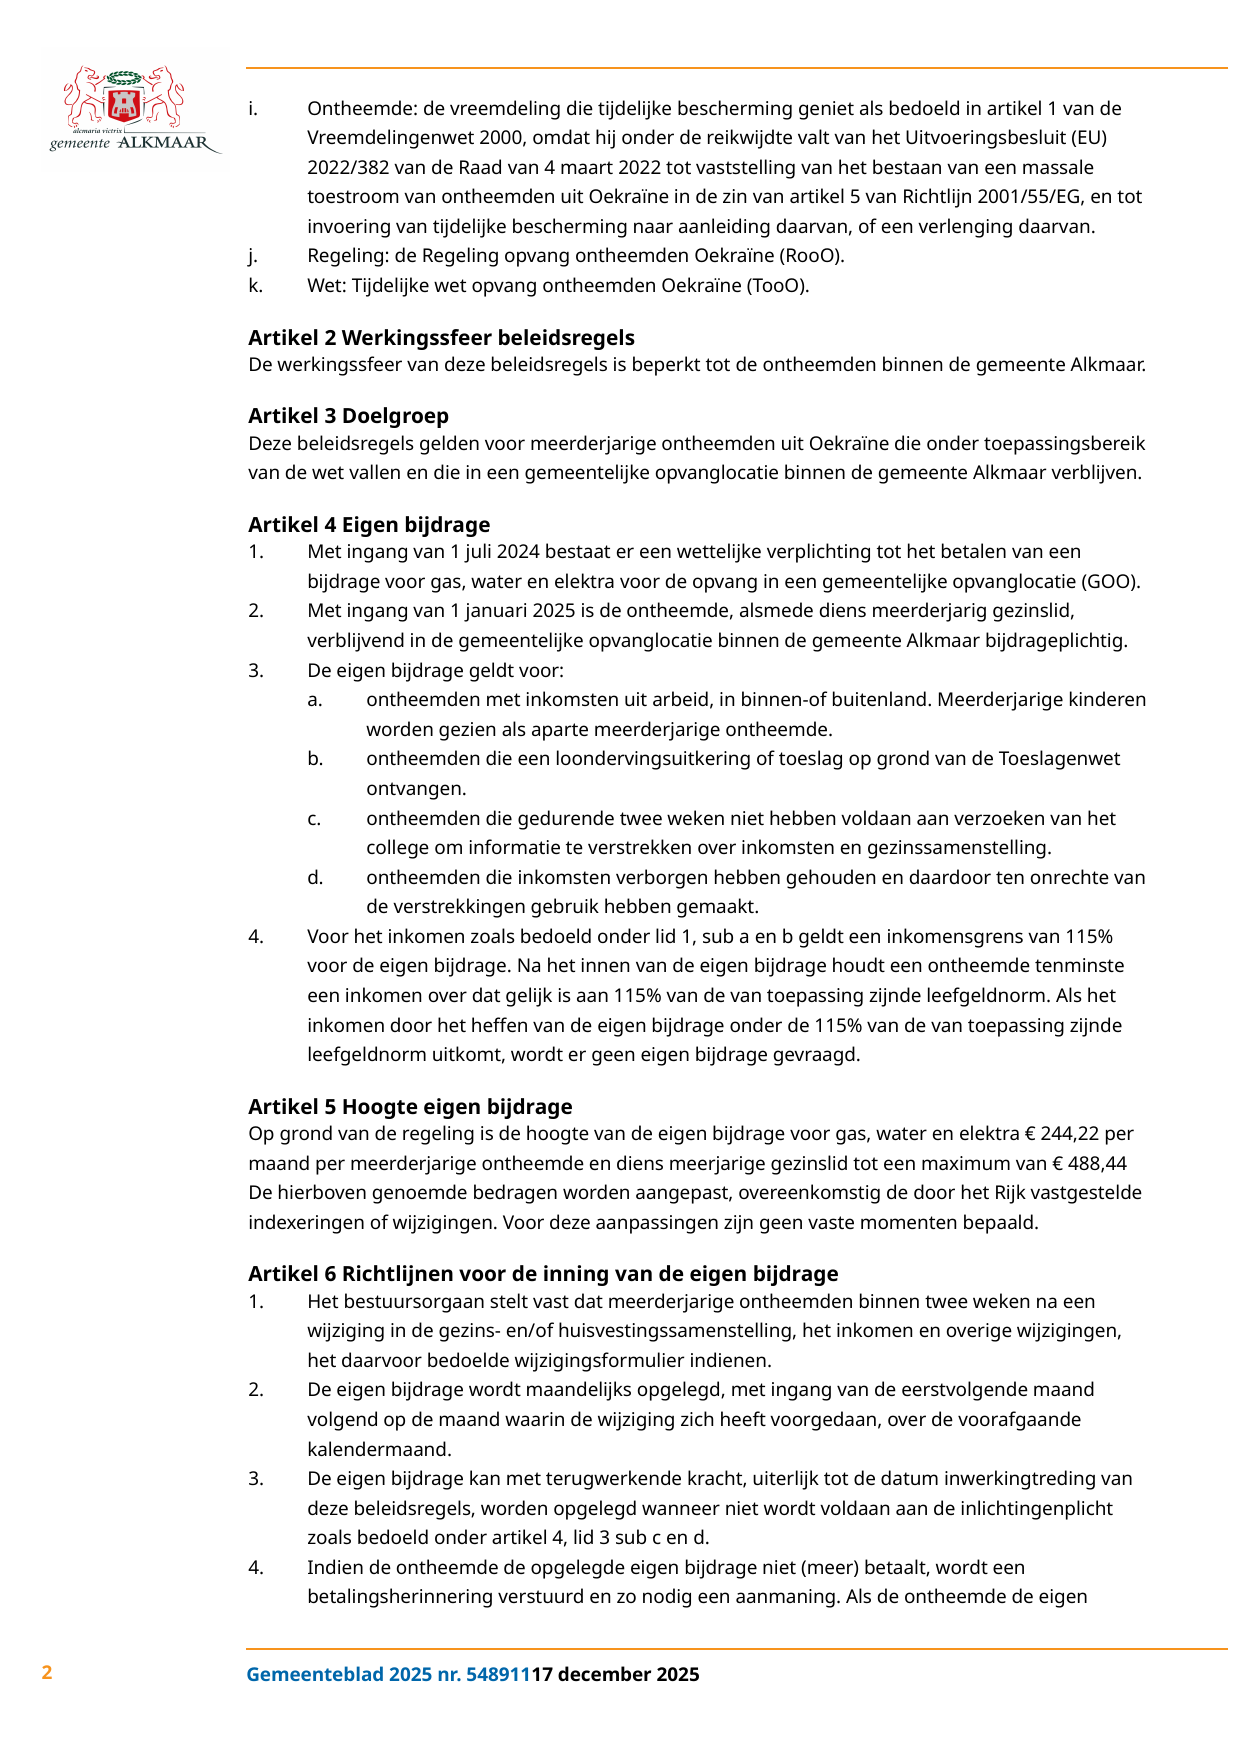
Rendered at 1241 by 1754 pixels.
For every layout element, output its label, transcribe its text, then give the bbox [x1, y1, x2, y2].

list ontheemden die gedurende twee weken niet hebben voldaan aan verzoeken van het college om informatie te verstrekken over inkomsten en gezinssamenstelling. [307, 805, 1152, 860]
text Op grond van de regeling is de hoogte van de eigen bijdrage voor gas, water en elektra € 244,22 per maand per meerderjarige ontheemde en diens meerjarige gezinslid tot een maximum van € 488,44 [248, 1120, 1152, 1176]
text Artikel 4 Eigen bijdrage [248, 510, 1152, 538]
text De werkingssfeer van deze beleidsregels is beperkt tot de ontheemden binnen de gemeente Alkmaar. [248, 351, 1152, 377]
list Met ingang van 1 juli 2024 bestaat er een wettelijke verplichting tot het betalen van een bijdrage voor gas, water en elektra voor de opvang in een gemeentelijke opvanglocatie (GOO). [248, 538, 1152, 594]
list De eigen bijdrage geldt voor: [248, 657, 1152, 682]
text Artikel 3 Doelgroep [248, 402, 1152, 430]
list De eigen bijdrage wordt maandelijks opgelegd, met ingang van de eerstvolgende maand volgend op de maand waarin de wijziging zich heeft voorgedaan, over de voorafgaande kalendermaand. [248, 1377, 1152, 1461]
text De hierboven genoemde bedragen worden aangepast, overeenkomstig de door het Rijk vastgestelde indexeringen of wijzigingen. Voor deze aanpassingen zijn geen vaste momenten bepaald. [248, 1179, 1152, 1235]
list De eigen bijdrage kan met terugwerkende kracht, uiterlijk tot de datum inwerkingtreding van deze beleidsregels, worden opgelegd wanneer niet wordt voldaan aan de inlichtingenplicht zoals bedoeld onder artikel 4, lid 3 sub c en d. [248, 1465, 1152, 1550]
list Regeling: de Regeling opvang ontheemden Oekraïne (RooO). [248, 243, 1152, 268]
text Artikel 6 Richtlijnen voor de inning van de eigen bijdrage [248, 1259, 1152, 1288]
list Met ingang van 1 januari 2025 is de ontheemde, alsmede diens meerderjarig gezinslid, verblijvend in de gemeentelijke opvanglocatie binnen de gemeente Alkmaar bijdrageplichtig. [248, 598, 1152, 653]
list ontheemden die een loondervingsuitkering of toeslag op grond van de Toeslagenwet ontvangen. [307, 746, 1152, 801]
list Het bestuursorgaan stelt vast dat meerderjarige ontheemden binnen twee weken na een wijziging in de gezins- en/of huisvestingssamenstelling, het inkomen en overige wijzigingen, het daarvoor bedoelde wijzigingsformulier indienen. [248, 1288, 1152, 1373]
text Artikel 5 Hoogte eigen bijdrage [248, 1092, 1152, 1120]
list Wet: Tijdelijke wet opvang ontheemden Oekraïne (TooO). [248, 272, 1152, 298]
list Voor het inkomen zoals bedoeld onder lid 1, sub a en b geldt een inkomensgrens van 115% voor de eigen bijdrage. Na het innen van de eigen bijdrage houdt een ontheemde tenminste een inkomen over dat gelijk is aan 115% van de van toepassing zijnde leefgeldnorm. Als het inkomen door het heffen van de eigen bijdrage onder de 115% van de van toepassing zijnde leefgeldnorm uitkomt, wordt er geen eigen bijdrage gevraagd. [248, 923, 1152, 1067]
list Indien de ontheemde de opgelegde eigen bijdrage niet (meer) betaalt, wordt een betalingsherinnering verstuurd en zo nodig een aanmaning. Als de ontheemde de eigen [248, 1554, 1152, 1609]
picture [41, 47, 231, 172]
list ontheemden die inkomsten verborgen hebben gehouden en daardoor ten onrechte van de verstrekkingen gebruik hebben gemaakt. [307, 864, 1152, 919]
list ontheemden met inkomsten uit arbeid, in binnen-of buitenland. Meerderjarige kinderen worden gezien als aparte meerderjarige ontheemde. [307, 686, 1152, 742]
list Ontheemde: de vreemdeling die tijdelijke bescherming geniet als bedoeld in artikel 1 van de Vreemdelingenwet 2000, omdat hij onder de reikwijdte valt van het Uitvoeringsbesluit (EU) 2022/382 van de Raad van 4 maart 2022 tot vaststelling van het bestaan van een massale toestroom van ontheemden uit Oekraïne in de zin van artikel 5 van Richtlijn 2001/55/EG, en tot invoering van tijdelijke bescherming naar aanleiding daarvan, of een verlenging daarvan. [248, 95, 1152, 239]
text Deze beleidsregels gelden voor meerderjarige ontheemden uit Oekraïne die onder toepassingsbereik van de wet vallen en die in een gemeentelijke opvanglocatie binnen de gemeente Alkmaar verblijven. [248, 430, 1152, 485]
text Artikel 2 Werkingssfeer beleidsregels [248, 323, 1152, 351]
